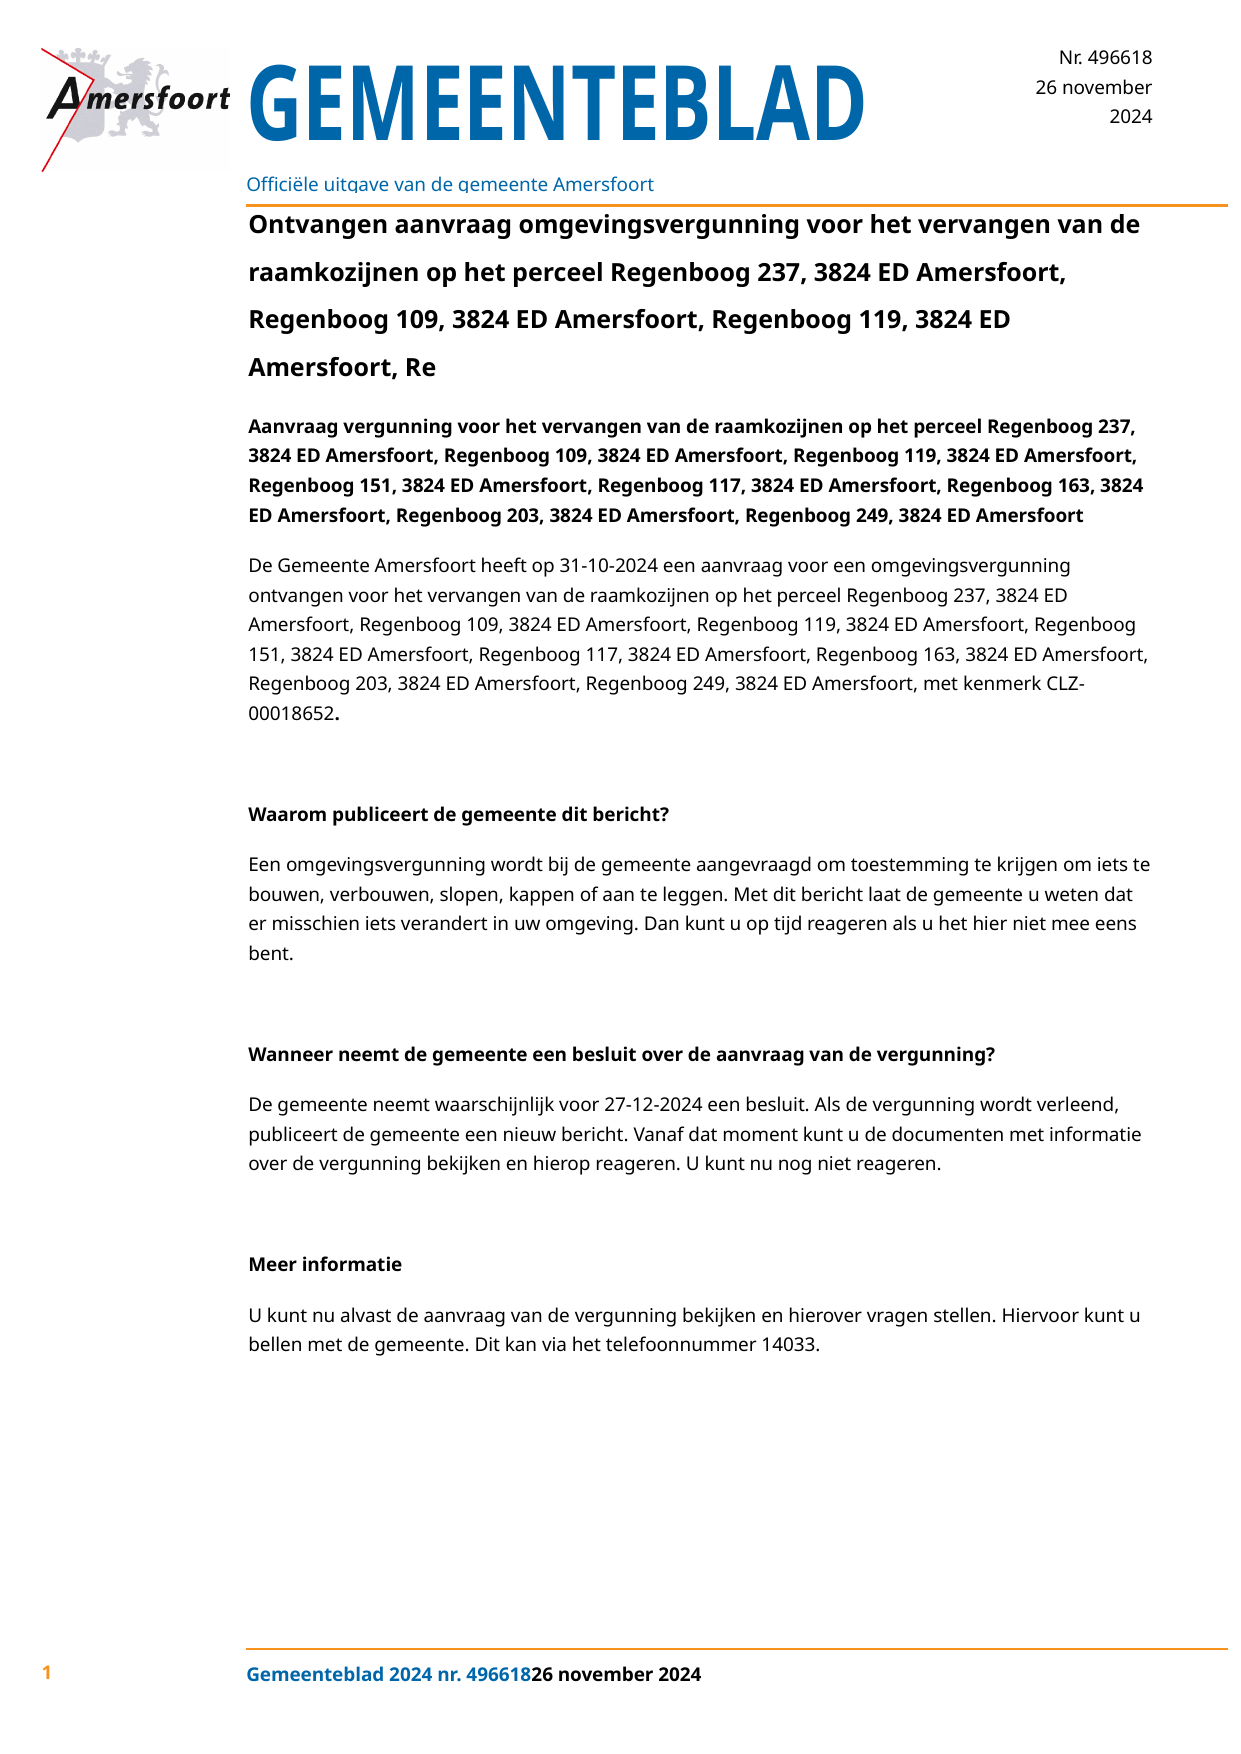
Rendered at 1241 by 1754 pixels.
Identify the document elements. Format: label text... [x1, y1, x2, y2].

text Waarom publiceert de gemeente dit bericht? [248, 801, 1152, 827]
text Ontvangen aanvraag omgevingsvergunning voor het vervangen van de raamkozijnen op het perceel Regenboog 237, 3824 ED Amersfoort, Regenboog 109, 3824 ED Amersfoort, Regenboog 119, 3824 ED Amersfoort, Re [248, 207, 1152, 384]
text De Gemeente Amersfoort heeft op 31-10-2024 een aanvraag voor een omgevingsvergunning ontvangen voor het vervangen van de raamkozijnen op het perceel Regenboog 237, 3824 ED Amersfoort, Regenboog 109, 3824 ED Amersfoort, Regenboog 119, 3824 ED Amersfoort, Regenboog 151, 3824 ED Amersfoort, Regenboog 117, 3824 ED Amersfoort, Regenboog 163, 3824 ED Amersfoort, Regenboog 203, 3824 ED Amersfoort, Regenboog 249, 3824 ED Amersfoort, met kenmerk CLZ-00018652. [248, 552, 1152, 726]
text U kunt nu alvast de aanvraag van de vergunning bekijken en hierover vragen stellen. Hiervoor kunt u bellen met de gemeente. Dit kan via het telefoonnummer 14033. [248, 1302, 1152, 1357]
picture [41, 47, 231, 172]
text Een omgevingsvergunning wordt bij de gemeente aangevraagd om toestemming te krijgen om iets te bouwen, verbouwen, slopen, kappen of aan te leggen. Met dit bericht laat de gemeente u weten dat er misschien iets verandert in uw omgeving. Dan kunt u op tijd reageren als u het hier niet mee eens bent. [248, 851, 1152, 966]
text Aanvraag vergunning voor het vervangen van de raamkozijnen op het perceel Regenboog 237, 3824 ED Amersfoort, Regenboog 109, 3824 ED Amersfoort, Regenboog 119, 3824 ED Amersfoort, Regenboog 151, 3824 ED Amersfoort, Regenboog 117, 3824 ED Amersfoort, Regenboog 163, 3824 ED Amersfoort, Regenboog 203, 3824 ED Amersfoort, Regenboog 249, 3824 ED Amersfoort [248, 413, 1152, 528]
text De gemeente neemt waarschijnlijk voor 27-12-2024 een besluit. Als de vergunning wordt verleend, publiceert de gemeente een nieuw bericht. Vanaf dat moment kunt u de documenten met informatie over de vergunning bekijken en hierop reageren. U kunt nu nog niet reageren. [248, 1091, 1152, 1176]
text Meer informatie [248, 1251, 1152, 1277]
text Wanneer neemt de gemeente een besluit over de aanvraag van de vergunning? [248, 1041, 1152, 1067]
